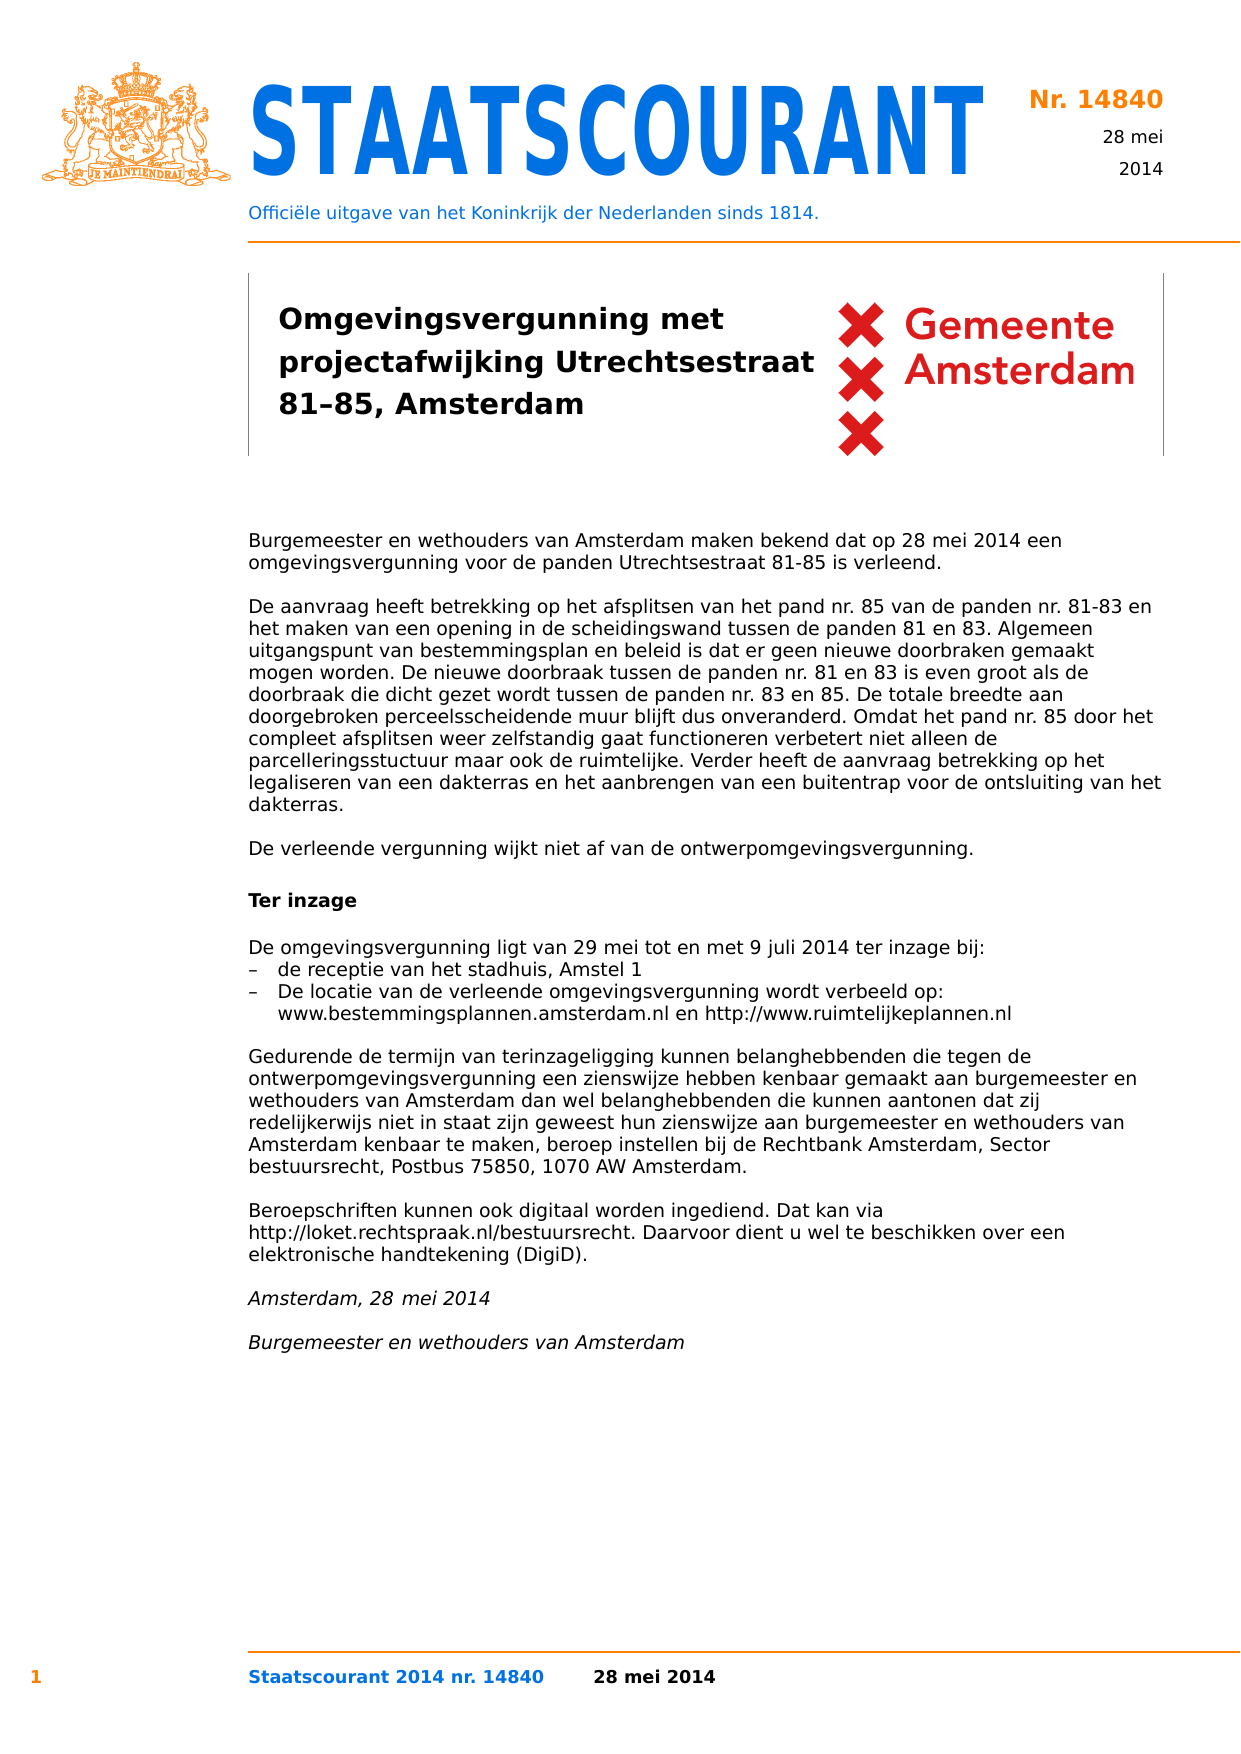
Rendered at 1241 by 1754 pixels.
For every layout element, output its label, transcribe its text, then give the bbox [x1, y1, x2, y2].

table_cell 28 mei [998, 121, 1240, 153]
text Gedurende de termijn van terinzageligging kunnen belanghebbenden die tegen de ontwerpomgevingsvergunning een zienswijze hebben kenbaar gemaakt aan burgemeester en wethouders van Amsterdam dan wel belanghebbenden die kunnen aantonen dat zij redelijkerwijs niet in staat zijn geweest hun zienswijze aan burgemeester en wethouders van Amsterdam kenbaar te maken, beroep instellen bij de Rechtbank Amsterdam, Sector bestuursrecht, Postbus 75850, 1070 AW Amsterdam. [248, 1046, 1163, 1178]
text De omgevingsvergunning ligt van 29 mei tot en met 9 juli 2014 ter inzage bij: [248, 937, 1163, 958]
text Burgemeester en wethouders van Amsterdam maken bekend dat op 28 mei 2014 een omgevingsvergunning voor de panden Utrechtsestraat 81-85 is verleend. [248, 530, 1163, 574]
text – de receptie van het stadhuis, Amstel 1 [248, 958, 1163, 981]
table_header STAATSCOURANT [248, 62, 998, 203]
picture [41, 62, 231, 186]
text www.bestemmingsplannen.amsterdam.nl en http://www.ruimtelijkeplannen.nl [277, 1002, 1163, 1024]
table_header [25, 62, 248, 241]
text De verleende vergunning wijkt niet af van de ontwerpomgevingsvergunning. [248, 838, 1163, 859]
text Amsterdam, 28 mei 2014 [248, 1288, 1163, 1310]
text Burgemeester en wethouders van Amsterdam [248, 1332, 1163, 1354]
table_cell Officiële uitgave van het Koninkrijk der Nederlanden sinds 1814. [248, 203, 1240, 241]
table_header Nr. 14840 [998, 62, 1240, 121]
subtitle Omgevingsvergunning met projectafwijking Utrechtsestraat 81–85, Amsterdam [249, 273, 1163, 456]
text – De locatie van de verleende omgevingsvergunning wordt verbeeld op: [248, 981, 1163, 1002]
table_cell 2014 [998, 153, 1240, 203]
subtitle Ter inzage [248, 889, 1163, 912]
picture [838, 302, 1134, 456]
text Beroepschriften kunnen ook digitaal worden ingediend. Dat kan via http://loket.rechtspraak.nl/bestuursrecht. Daarvoor dient u wel te beschikken over een elektronische handtekening (DigiD). [248, 1200, 1163, 1266]
text De aanvraag heeft betrekking op het afsplitsen van het pand nr. 85 van de panden nr. 81-83 en het maken van een opening in de scheidingswand tussen de panden 81 en 83. Algemeen uitgangspunt van bestemmingsplan en beleid is dat er geen nieuwe doorbraken gemaakt mogen worden. De nieuwe doorbraak tussen de panden nr. 81 en 83 is even groot als de doorbraak die dicht gezet wordt tussen de panden nr. 83 en 85. De totale breedte aan doorgebroken perceelsscheidende muur blijft dus onveranderd. Omdat het pand nr. 85 door het compleet afsplitsen weer zelfstandig gaat functioneren verbetert niet alleen de parcelleringsstuctuur maar ook de ruimtelijke. Verder heeft de aanvraag betrekking op het legaliseren van een dakterras en het aanbrengen van een buitentrap voor de ontsluiting van het dakterras. [248, 596, 1163, 816]
